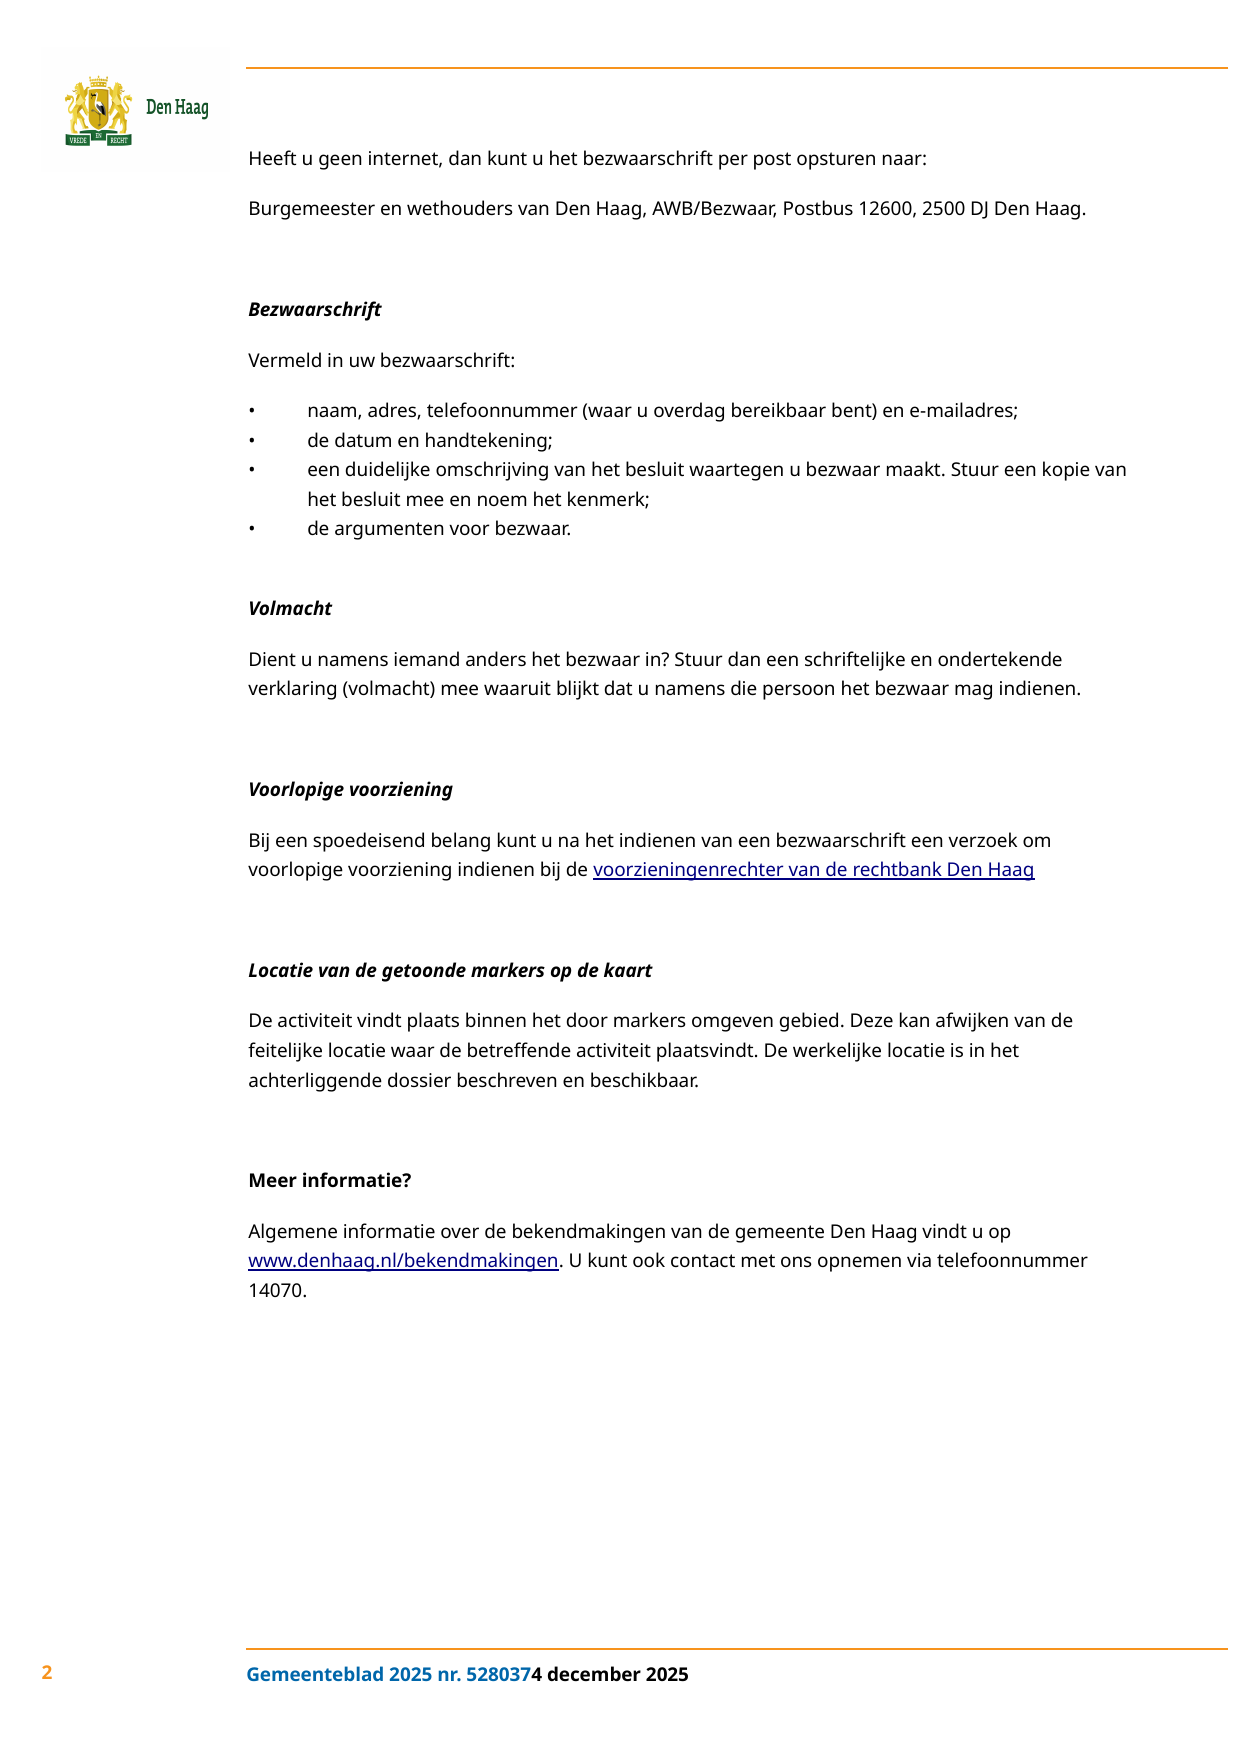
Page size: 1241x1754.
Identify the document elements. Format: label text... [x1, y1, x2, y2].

text Heeft u geen internet, dan kunt u het bezwaarschrift per post opsturen naar: [248, 145, 1152, 171]
text Bezwaarschrift [248, 296, 1152, 322]
text Volmacht [248, 596, 1152, 621]
text Locatie van de getoonde markers op de kaart [248, 957, 1152, 983]
text Vermeld in uw bezwaarschrift: [248, 347, 1152, 373]
list naam, adres, telefoonnummer (waar u overdag bereikbaar bent) en e-mailadres; [248, 397, 1152, 423]
list de argumenten voor bezwaar. [248, 516, 1152, 541]
text Meer informatie? [248, 1168, 1152, 1193]
text Dient u namens iemand anders het bezwaar in? Stuur dan een schriftelijke en ondertekende verklaring (volmacht) mee waaruit blijkt dat u namens die persoon het bezwaar mag indienen. [248, 646, 1152, 701]
text Bij een spoedeisend belang kunt u na het indienen van een bezwaarschrift een verzoek om voorlopige voorziening indienen bij de voorzieningenrechter van de rechtbank Den Haag [248, 827, 1152, 882]
text Algemene informatie over de bekendmakingen van de gemeente Den Haag vindt u op www.denhaag.nl/bekendmakingen. U kunt ook contact met ons opnemen via telefoonnummer 14070. [248, 1218, 1152, 1303]
text Voorlopige voorziening [248, 776, 1152, 802]
text Burgemeester en wethouders van Den Haag, AWB/Bezwaar, Postbus 12600, 2500 DJ Den Haag. [248, 196, 1152, 221]
picture [41, 47, 231, 172]
list de datum en handtekening; [248, 427, 1152, 453]
text De activiteit vindt plaats binnen het door markers omgeven gebied. Deze kan afwijken van de feitelijke locatie waar de betreffende activiteit plaatsvindt. De werkelijke locatie is in het achterliggende dossier beschreven en beschikbaar. [248, 1008, 1152, 1093]
list een duidelijke omschrijving van het besluit waartegen u bezwaar maakt. Stuur een kopie van het besluit mee en noem het kenmerk; [248, 456, 1152, 512]
